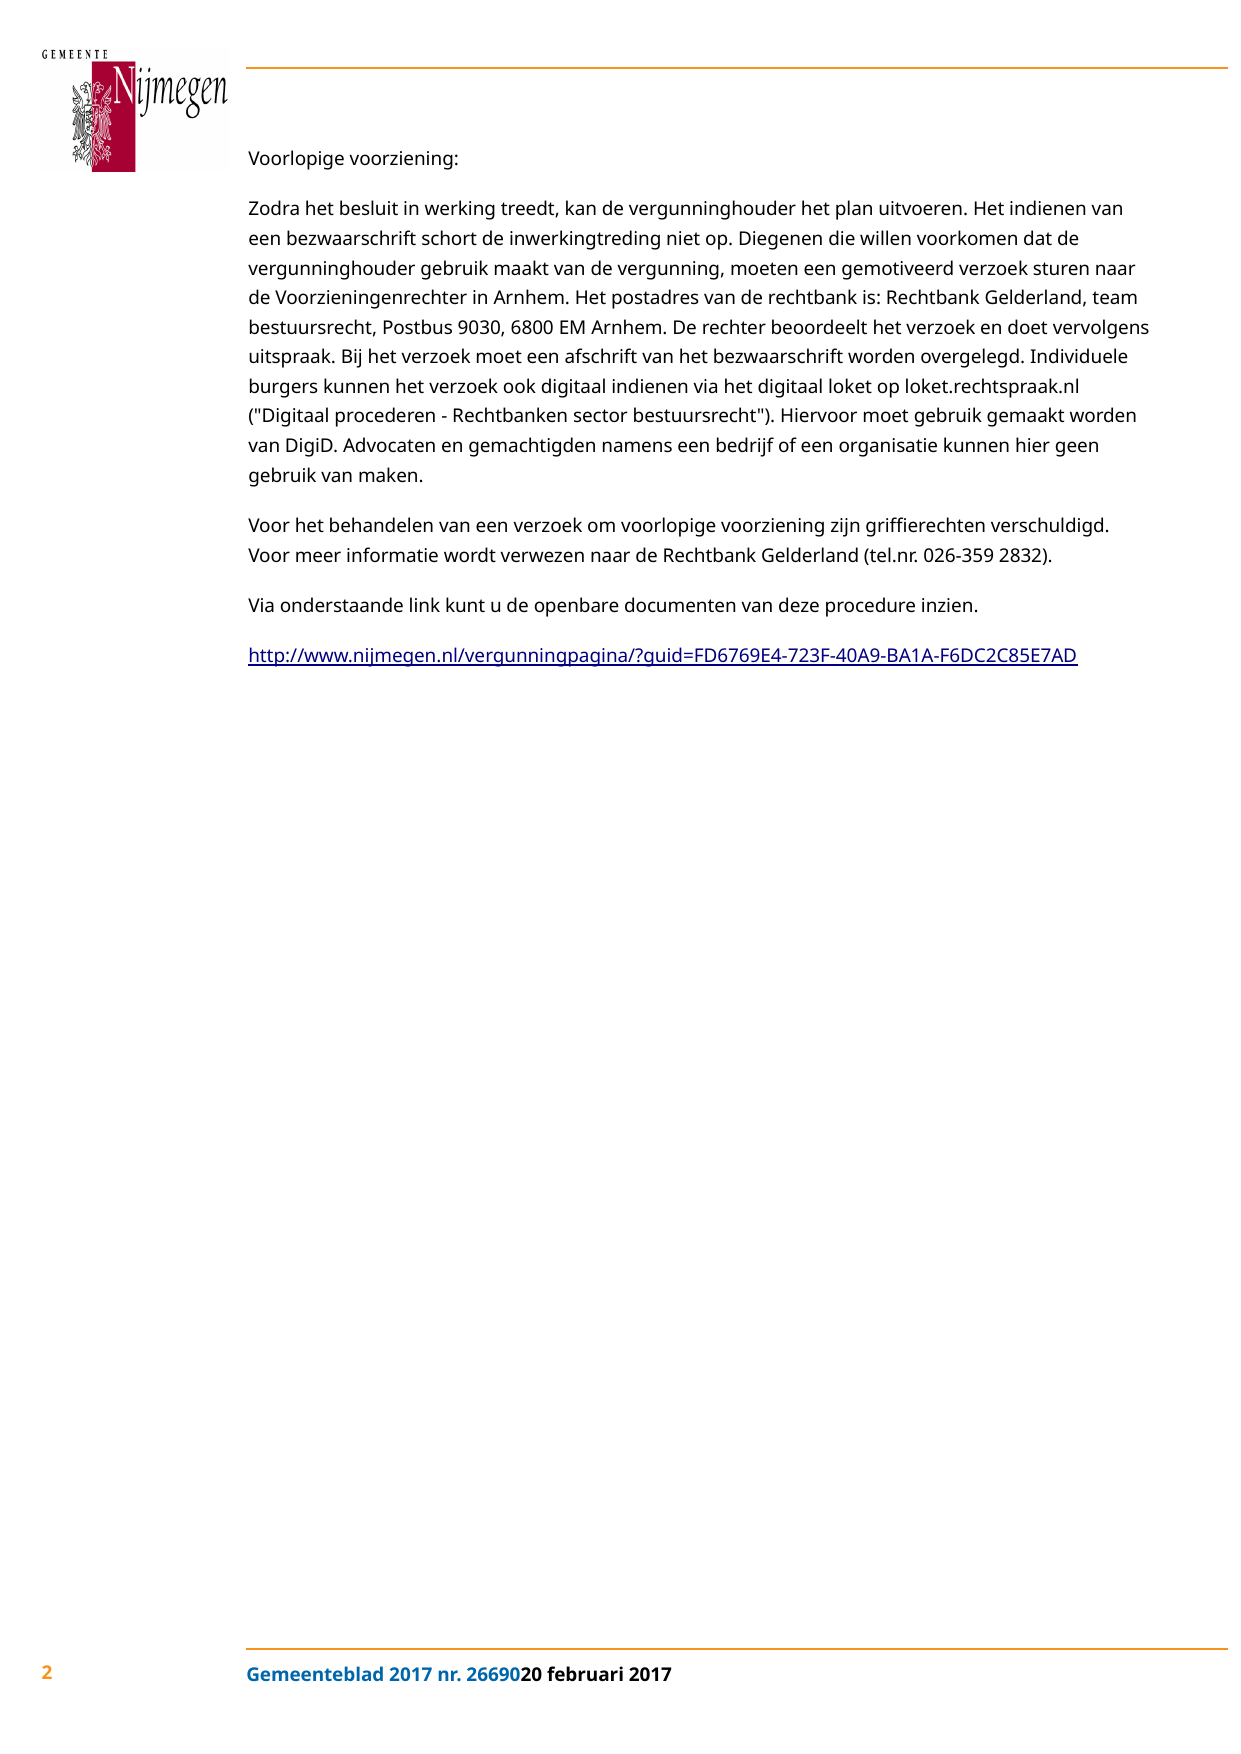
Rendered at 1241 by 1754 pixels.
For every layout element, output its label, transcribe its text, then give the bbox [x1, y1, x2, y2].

text Zodra het besluit in werking treedt, kan de vergunninghouder het plan uitvoeren. Het indienen van een bezwaarschrift schort de inwerkingtreding niet op. Diegenen die willen voorkomen dat de vergunninghouder gebruik maakt van de vergunning, moeten een gemotiveerd verzoek sturen naar de Voorzieningenrechter in Arnhem. Het postadres van de rechtbank is: Rechtbank Gelderland, team bestuursrecht, Postbus 9030, 6800 EM Arnhem. De rechter beoordeelt het verzoek en doet vervolgens uitspraak. Bij het verzoek moet een afschrift van het bezwaarschrift worden overgelegd. Individuele burgers kunnen het verzoek ook digitaal indienen via het digitaal loket op loket.rechtspraak.nl ("Digitaal procederen - Rechtbanken sector bestuursrecht"). Hiervoor moet gebruik gemaakt worden van DigiD. Advocaten en gemachtigden namens een bedrijf of een organisatie kunnen hier geen gebruik van maken. [248, 196, 1152, 488]
text Voor het behandelen van een verzoek om voorlopige voorziening zijn griffierechten verschuldigd. Voor meer informatie wordt verwezen naar de Rechtbank Gelderland (tel.nr. 026-359 2832). [248, 512, 1152, 568]
text Voorlopige voorziening: [248, 145, 1152, 171]
picture [41, 47, 231, 172]
text Via onderstaande link kunt u de openbare documenten van deze procedure inzien. [248, 592, 1152, 618]
text http://www.nijmegen.nl/vergunningpagina/?guid=FD6769E4-723F-40A9-BA1A-F6DC2C85E7AD [248, 643, 1152, 668]
